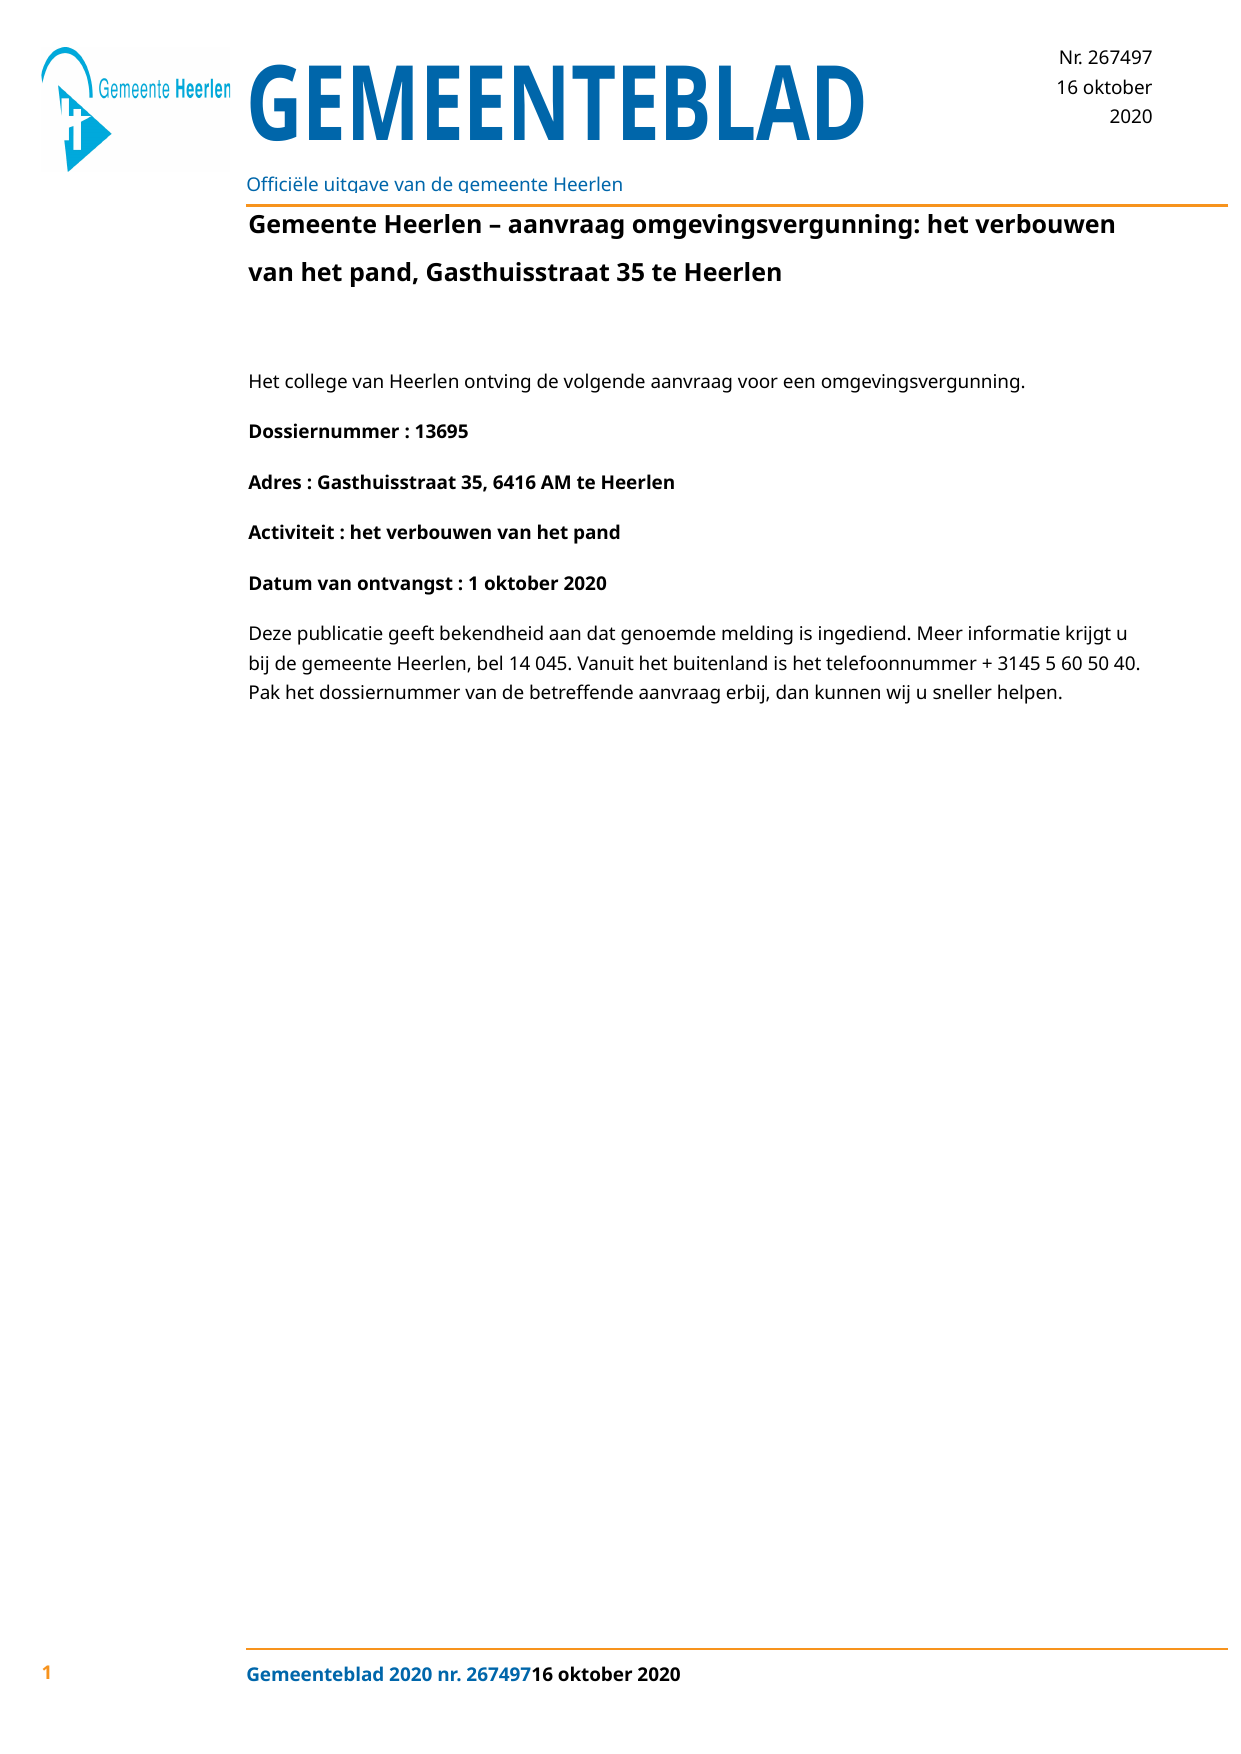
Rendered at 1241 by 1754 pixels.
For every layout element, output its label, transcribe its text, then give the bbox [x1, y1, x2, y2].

text Activiteit : het verbouwen van het pand [248, 519, 1152, 545]
text Het college van Heerlen ontving de volgende aanvraag voor een omgevingsvergunning. [248, 368, 1152, 394]
text Datum van ontvangst : 1 oktober 2020 [248, 570, 1152, 596]
picture [41, 47, 231, 172]
text Gemeente Heerlen – aanvraag omgevingsvergunning: het verbouwen van het pand, Gasthuisstraat 35 te Heerlen [248, 207, 1152, 288]
picture [41, 47, 59, 70]
text Deze publicatie geeft bekendheid aan dat genoemde melding is ingediend. Meer informatie krijgt u bij de gemeente Heerlen, bel 14 045. Vanuit het buitenland is het telefoonnummer + 3145 5 60 50 40. Pak het dossiernummer van de betreffende aanvraag erbij, dan kunnen wij u sneller helpen. [248, 620, 1152, 705]
text Adres : Gasthuisstraat 35, 6416 AM te Heerlen [248, 469, 1152, 495]
text Dossiernummer : 13695 [248, 419, 1152, 444]
